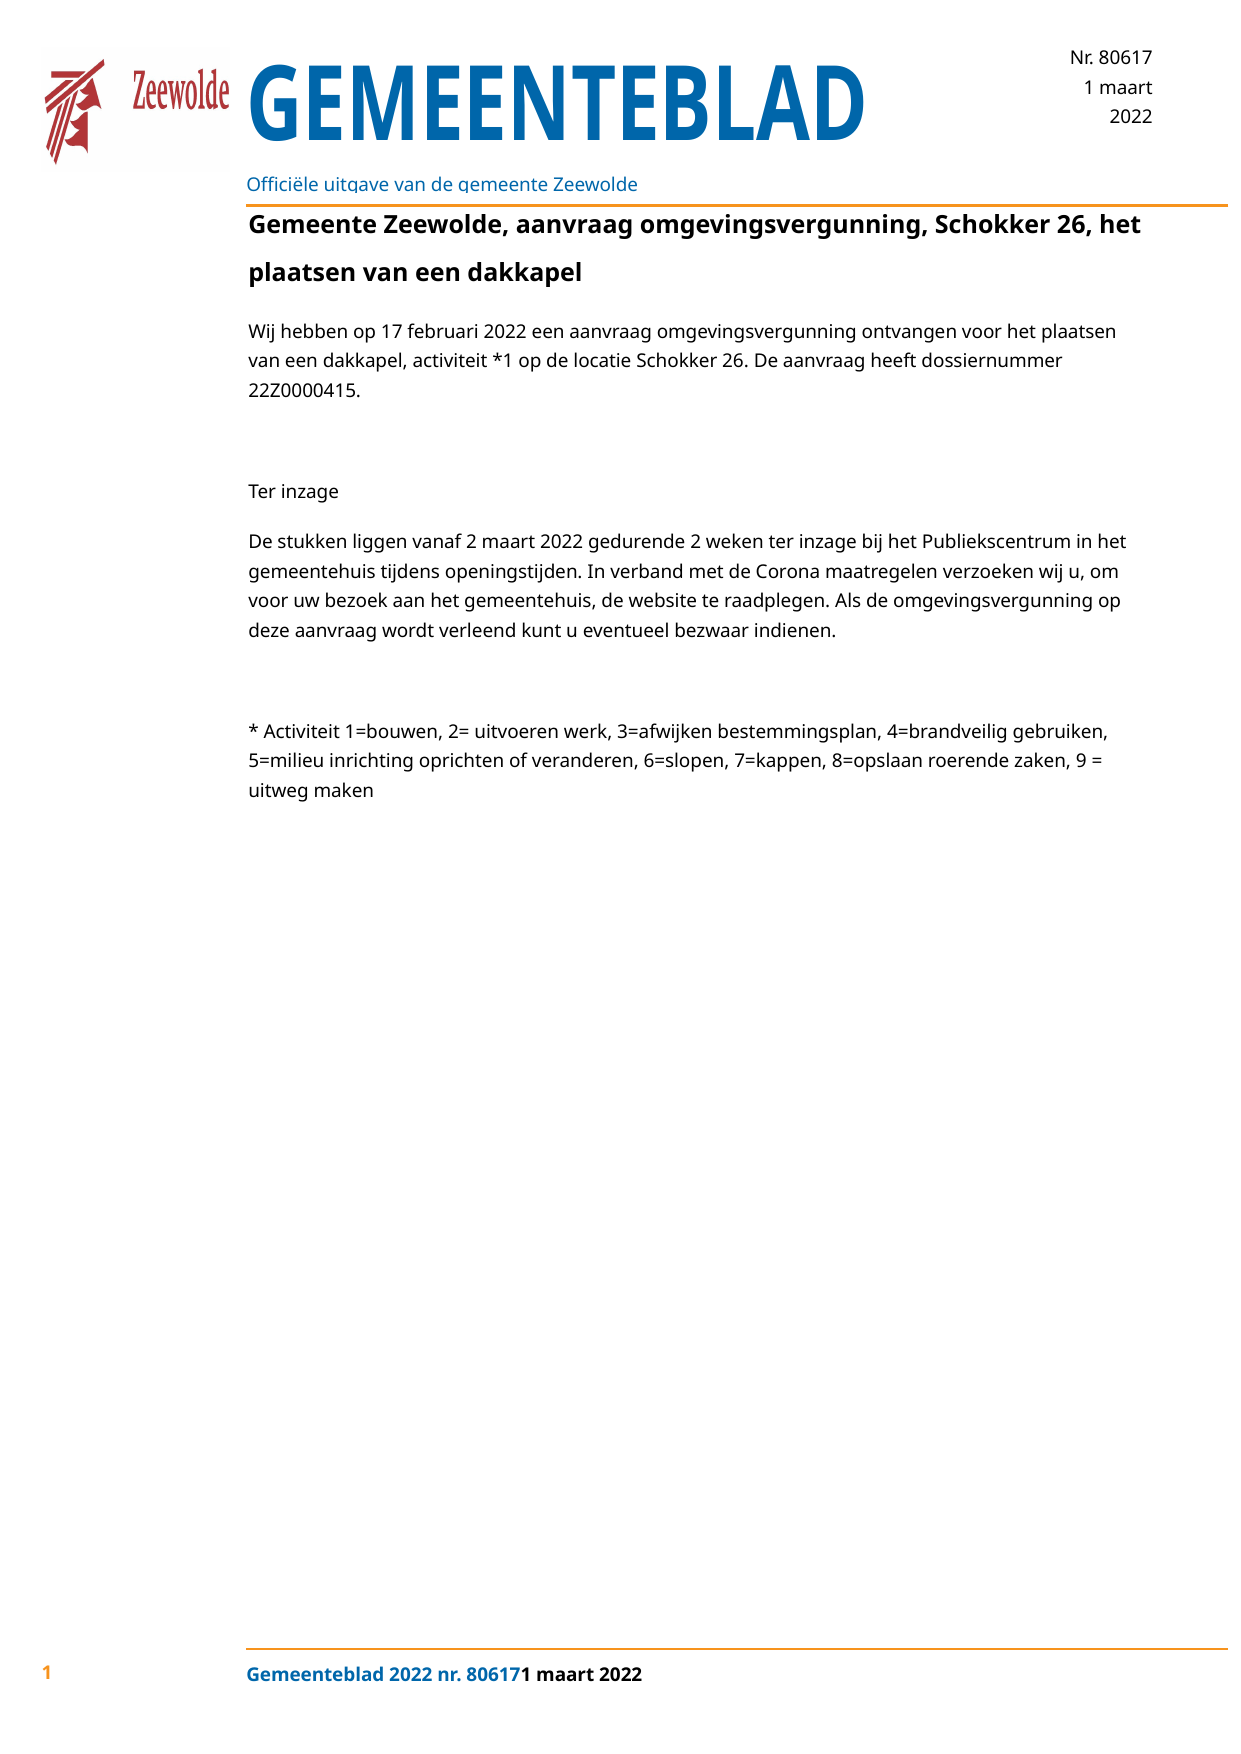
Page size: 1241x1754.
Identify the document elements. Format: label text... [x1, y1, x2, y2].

text Gemeente Zeewolde, aanvraag omgevingsvergunning, Schokker 26, het plaatsen van een dakkapel [248, 207, 1152, 288]
picture [41, 47, 231, 172]
text De stukken liggen vanaf 2 maart 2022 gedurende 2 weken ter inzage bij het Publiekscentrum in het gemeentehuis tijdens openingstijden. In verband met de Corona maatregelen verzoeken wij u, om voor uw bezoek aan het gemeentehuis, de website te raadplegen. Als de omgevingsvergunning op deze aanvraag wordt verleend kunt u eventueel bezwaar indienen. [248, 528, 1152, 643]
text Ter inzage [248, 478, 1152, 504]
text * Activiteit 1=bouwen, 2= uitvoeren werk, 3=afwijken bestemmingsplan, 4=brandveilig gebruiken, 5=milieu inrichting oprichten of veranderen, 6=slopen, 7=kappen, 8=opslaan roerende zaken, 9 = uitweg maken [248, 718, 1152, 803]
text Wij hebben op 17 februari 2022 een aanvraag omgevingsvergunning ontvangen voor het plaatsen van een dakkapel, activiteit *1 op de locatie Schokker 26. De aanvraag heeft dossiernummer 22Z0000415. [248, 318, 1152, 403]
